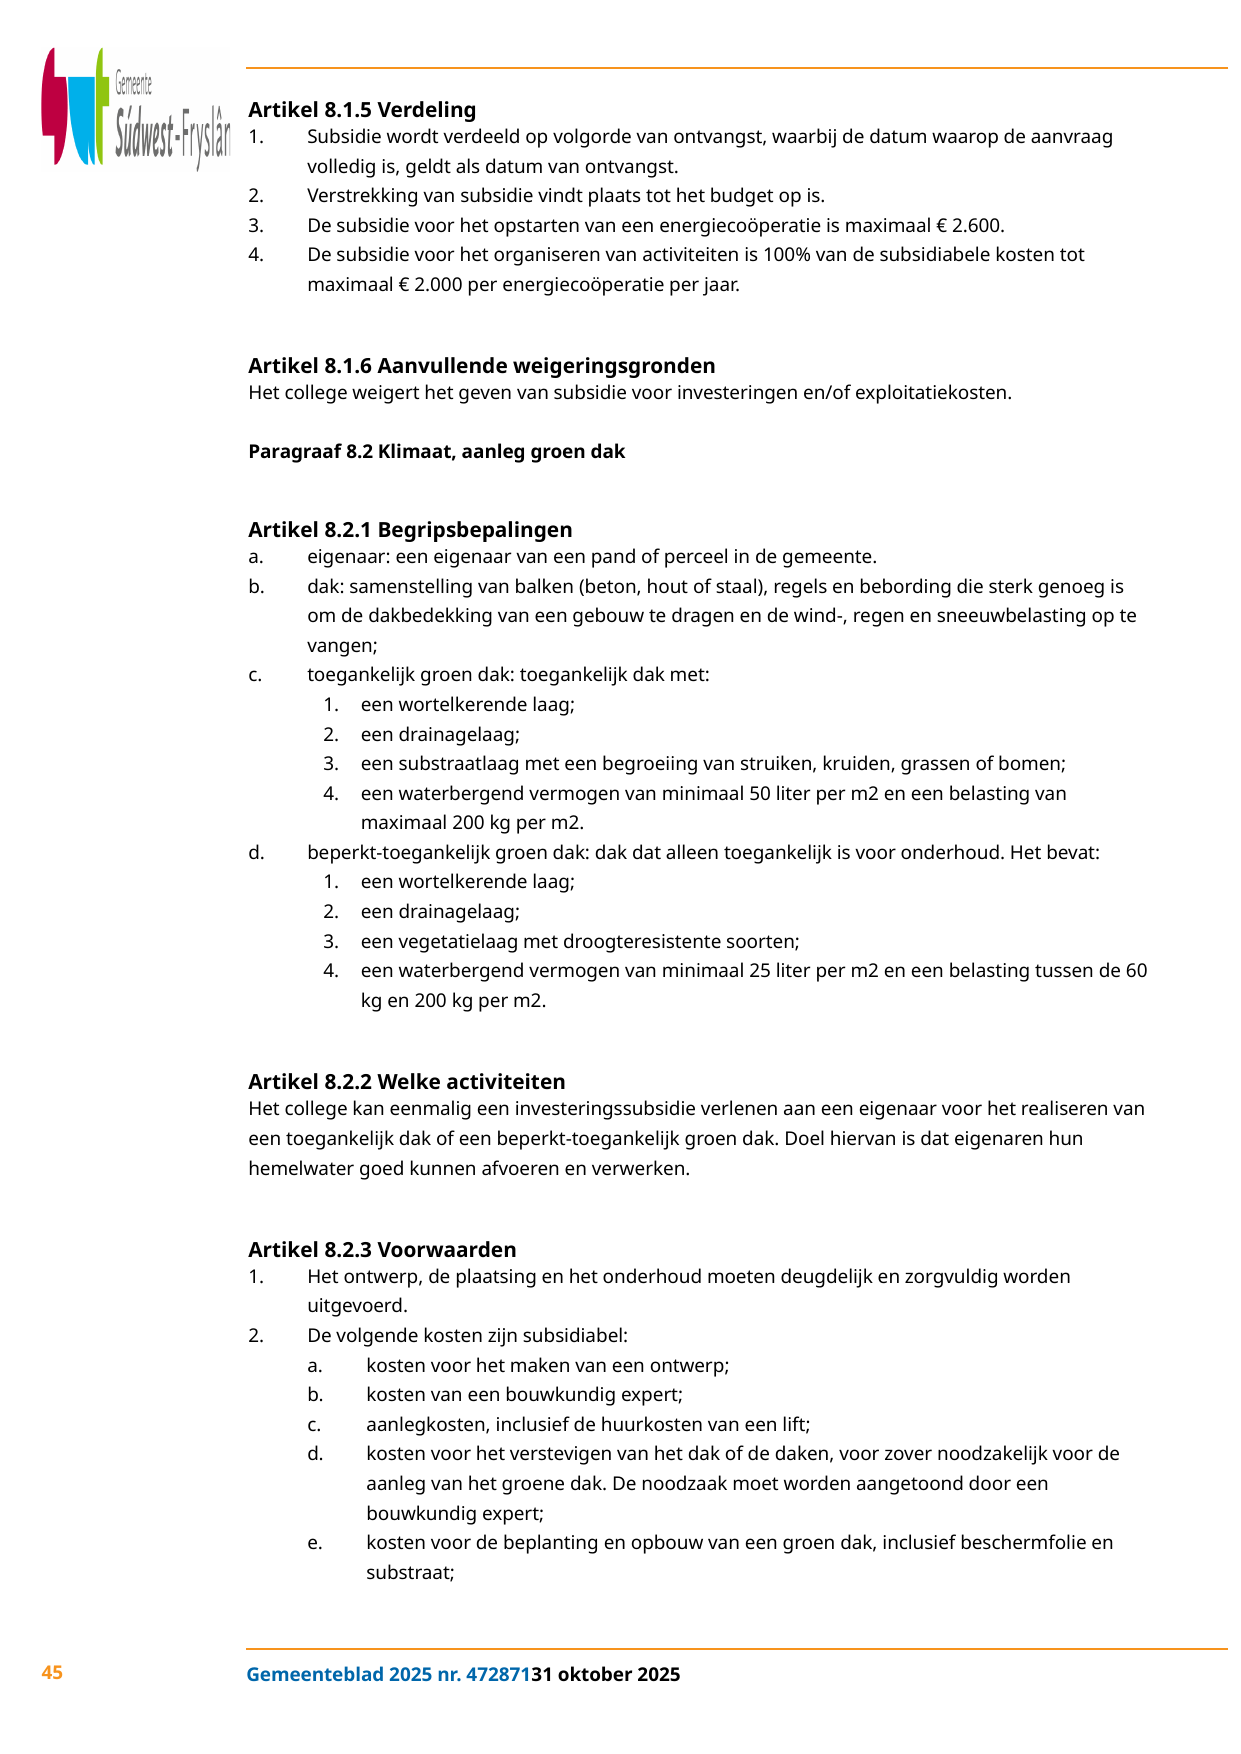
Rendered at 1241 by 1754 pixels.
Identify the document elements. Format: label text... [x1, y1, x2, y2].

text Artikel 8.2.2 Welke activiteiten [248, 1067, 1152, 1096]
text Artikel 8.1.5 Verdeling [248, 95, 1152, 123]
list een waterbergend vermogen van minimaal 50 liter per m2 en een belasting van maximaal 200 kg per m2. [323, 780, 1152, 835]
list een substraatlaag met een begroeiing van struiken, kruiden, grassen of bomen; [323, 750, 1152, 776]
list De volgende kosten zijn subsidiabel: [248, 1322, 1152, 1348]
list Verstrekking van subsidie vindt plaats tot het budget op is. [248, 182, 1152, 208]
list aanlegkosten, inclusief de huurkosten van een lift; [307, 1411, 1152, 1437]
text Artikel 8.2.3 Voorwaarden [248, 1235, 1152, 1263]
list een vegetatielaag met droogteresistente soorten; [323, 928, 1152, 954]
list Het ontwerp, de plaatsing en het onderhoud moeten deugdelijk en zorgvuldig worden uitgevoerd. [248, 1263, 1152, 1318]
list een wortelkerende laag; [323, 869, 1152, 894]
list een wortelkerende laag; [323, 691, 1152, 717]
picture [41, 47, 231, 172]
list dak: samenstelling van balken (beton, hout of staal), regels en bebording die sterk genoeg is om de dakbedekking van een gebouw te dragen en de wind-, regen en sneeuwbelasting op te vangen; [248, 573, 1152, 658]
list toegankelijk groen dak: toegankelijk dak met: [248, 662, 1152, 687]
list een drainagelaag; [323, 898, 1152, 924]
list een waterbergend vermogen van minimaal 25 liter per m2 en een belasting tussen de 60 kg en 200 kg per m2. [323, 957, 1152, 1013]
text Paragraaf 8.2 Klimaat, aanleg groen dak [248, 439, 1152, 464]
list eigenaar: een eigenaar van een pand of perceel in de gemeente. [248, 543, 1152, 569]
list kosten van een bouwkundig expert; [307, 1381, 1152, 1407]
list beperkt-toegankelijk groen dak: dak dat alleen toegankelijk is voor onderhoud. Het bevat: [248, 839, 1152, 865]
list De subsidie voor het organiseren van activiteiten is 100% van de subsidiabele kosten tot maximaal € 2.000 per energiecoöperatie per jaar. [248, 242, 1152, 297]
list Subsidie wordt verdeeld op volgorde van ontvangst, waarbij de datum waarop de aanvraag volledig is, geldt als datum van ontvangst. [248, 123, 1152, 178]
text Artikel 8.2.1 Begripsbepalingen [248, 515, 1152, 543]
list een drainagelaag; [323, 721, 1152, 747]
text Het college weigert het geven van subsidie voor investeringen en/of exploitatiekosten. [248, 379, 1152, 405]
list kosten voor het maken van een ontwerp; [307, 1352, 1152, 1378]
text Artikel 8.1.6 Aanvullende weigeringsgronden [248, 351, 1152, 379]
list kosten voor de beplanting en opbouw van een groen dak, inclusief beschermfolie en substraat; [307, 1529, 1152, 1585]
text Het college kan eenmalig een investeringssubsidie verlenen aan een eigenaar voor het realiseren van een toegankelijk dak of een beperkt-toegankelijk groen dak. Doel hiervan is dat eigenaren hun hemelwater goed kunnen afvoeren en verwerken. [248, 1096, 1152, 1180]
list De subsidie voor het opstarten van een energiecoöperatie is maximaal € 2.600. [248, 212, 1152, 238]
list kosten voor het verstevigen van het dak of de daken, voor zover noodzakelijk voor de aanleg van het groene dak. De noodzaak moet worden aangetoond door een bouwkundig expert; [307, 1441, 1152, 1526]
